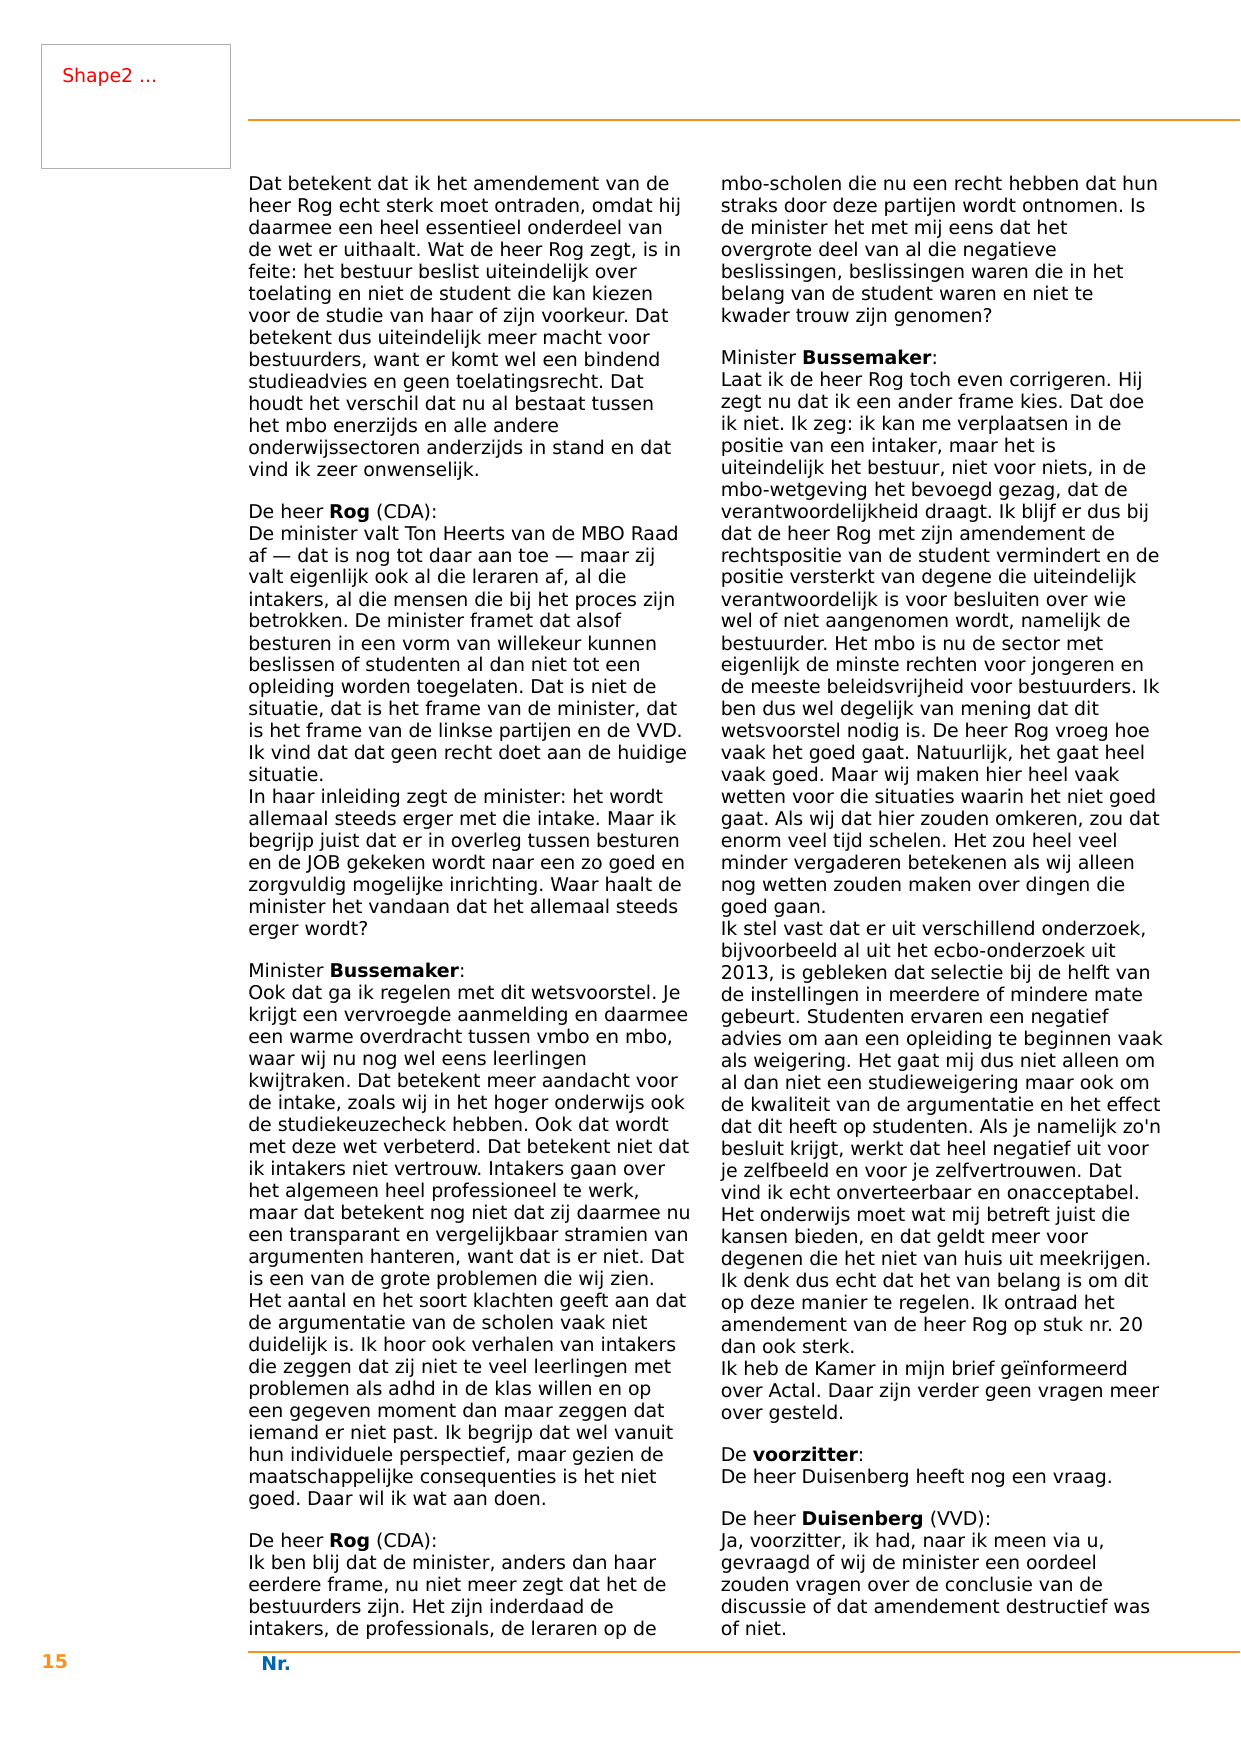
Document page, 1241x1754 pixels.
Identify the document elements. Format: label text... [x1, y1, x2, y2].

text Minister Bussemaker: [248, 960, 691, 982]
text Ik heb de Kamer in mijn brief geïnformeerd over Actal. Daar zijn verder geen vragen meer over gesteld. [721, 1358, 1163, 1424]
text In haar inleiding zegt de minister: het wordt allemaal steeds erger met die intake. Maar ik begrijp juist dat er in overleg tussen besturen en de JOB gekeken wordt naar een zo goed en zorgvuldig mogelijke inrichting. Waar haalt de minister het vandaan dat het allemaal steeds erger wordt? [248, 786, 691, 940]
text Ik ben blij dat de minister, anders dan haar eerdere frame, nu niet meer zegt dat het de bestuurders zijn. Het zijn inderdaad de intakers, de professionals, de leraren op de [248, 1552, 691, 1639]
text Dat betekent dat ik het amendement van de heer Rog echt sterk moet ontraden, omdat hij daarmee een heel essentieel onderdeel van de wet er uithaalt. Wat de heer Rog zegt, is in feite: het bestuur beslist uiteindelijk over toelating en niet de student die kan kiezen voor de studie van haar of zijn voorkeur. Dat betekent dus uiteindelijk meer macht voor bestuurders, want er komt wel een bindend studieadvies en geen toelatingsrecht. Dat houdt het verschil dat nu al bestaat tussen het mbo enerzijds en alle andere onderwijssectoren anderzijds in stand en dat vind ik zeer onwenselijk. [248, 173, 691, 481]
text De voorzitter: [721, 1444, 1163, 1466]
text Ik stel vast dat er uit verschillend onderzoek, bijvoorbeeld al uit het ecbo-onderzoek uit 2013, is gebleken dat selectie bij de helft van de instellingen in meerdere of mindere mate gebeurt. Studenten ervaren een negatief advies om aan een opleiding te beginnen vaak als weigering. Het gaat mij dus niet alleen om al dan niet een studieweigering maar ook om de kwaliteit van de argumentatie en het effect dat dit heeft op studenten. Als je namelijk zo'n besluit krijgt, werkt dat heel negatief uit voor je zelfbeeld en voor je zelfvertrouwen. Dat vind ik echt onverteerbaar en onacceptabel. Het onderwijs moet wat mij betreft juist die kansen bieden, en dat geldt meer voor degenen die het niet van huis uit meekrijgen. Ik denk dus echt dat het van belang is om dit op deze manier te regelen. Ik ontraad het amendement van de heer Rog op stuk nr. 20 dan ook sterk. [721, 918, 1163, 1358]
text De heer Duisenberg heeft nog een vraag. [721, 1466, 1163, 1488]
text De heer Rog (CDA): [248, 1529, 691, 1552]
text Laat ik de heer Rog toch even corrigeren. Hij zegt nu dat ik een ander frame kies. Dat doe ik niet. Ik zeg: ik kan me verplaatsen in de positie van een intaker, maar het is uiteindelijk het bestuur, niet voor niets, in de mbo-wetgeving het bevoegd gezag, dat de verantwoordelijkheid draagt. Ik blijf er dus bij dat de heer Rog met zijn amendement de rechtspositie van de student vermindert en de positie versterkt van degene die uiteindelijk verantwoordelijk is voor besluiten over wie wel of niet aangenomen wordt, namelijk de bestuurder. Het mbo is nu de sector met eigenlijk de minste rechten voor jongeren en de meeste beleidsvrijheid voor bestuurders. Ik ben dus wel degelijk van mening dat dit wetsvoorstel nodig is. De heer Rog vroeg hoe vaak het goed gaat. Natuurlijk, het gaat heel vaak goed. Maar wij maken hier heel vaak wetten voor die situaties waarin het niet goed gaat. Als wij dat hier zouden omkeren, zou dat enorm veel tijd schelen. Het zou heel veel minder vergaderen betekenen als wij alleen nog wetten zouden maken over dingen die goed gaan. [721, 369, 1163, 918]
text Ook dat ga ik regelen met dit wetsvoorstel. Je krijgt een vervroegde aanmelding en daarmee een warme overdracht tussen vmbo en mbo, waar wij nu nog wel eens leerlingen kwijtraken. Dat betekent meer aandacht voor de intake, zoals wij in het hoger onderwijs ook de studiekeuzecheck hebben. Ook dat wordt met deze wet verbeterd. Dat betekent niet dat ik intakers niet vertrouw. Intakers gaan over het algemeen heel professioneel te werk, maar dat betekent nog niet dat zij daarmee nu een transparant en vergelijkbaar stramien van argumenten hanteren, want dat is er niet. Dat is een van de grote problemen die wij zien. Het aantal en het soort klachten geeft aan dat de argumentatie van de scholen vaak niet duidelijk is. Ik hoor ook verhalen van intakers die zeggen dat zij niet te veel leerlingen met problemen als adhd in de klas willen en op een gegeven moment dan maar zeggen dat iemand er niet past. Ik begrijp dat wel vanuit hun individuele perspectief, maar gezien de maatschappelijke consequenties is het niet goed. Daar wil ik wat aan doen. [248, 982, 691, 1509]
text Ja, voorzitter, ik had, naar ik meen via u, gevraagd of wij de minister een oordeel zouden vragen over de conclusie van de discussie of dat amendement destructief was of niet. [721, 1529, 1163, 1639]
text Minister Bussemaker: [721, 347, 1163, 369]
text De heer Rog (CDA): [248, 501, 691, 522]
text De heer Duisenberg (VVD): [721, 1508, 1163, 1529]
text mbo-scholen die nu een recht hebben dat hun straks door deze partijen wordt ontnomen. Is de minister het met mij eens dat het overgrote deel van al die negatieve beslissingen, beslissingen waren die in het belang van de student waren en niet te kwader trouw zijn genomen? [721, 173, 1163, 327]
text De minister valt Ton Heerts van de MBO Raad af — dat is nog tot daar aan toe — maar zij valt eigenlijk ook al die leraren af, al die intakers, al die mensen die bij het proces zijn betrokken. De minister framet dat alsof besturen in een vorm van willekeur kunnen beslissen of studenten al dan niet tot een opleiding worden toegelaten. Dat is niet de situatie, dat is het frame van de minister, dat is het frame van de linkse partijen en de VVD. Ik vind dat dat geen recht doet aan de huidige situatie. [248, 522, 691, 786]
